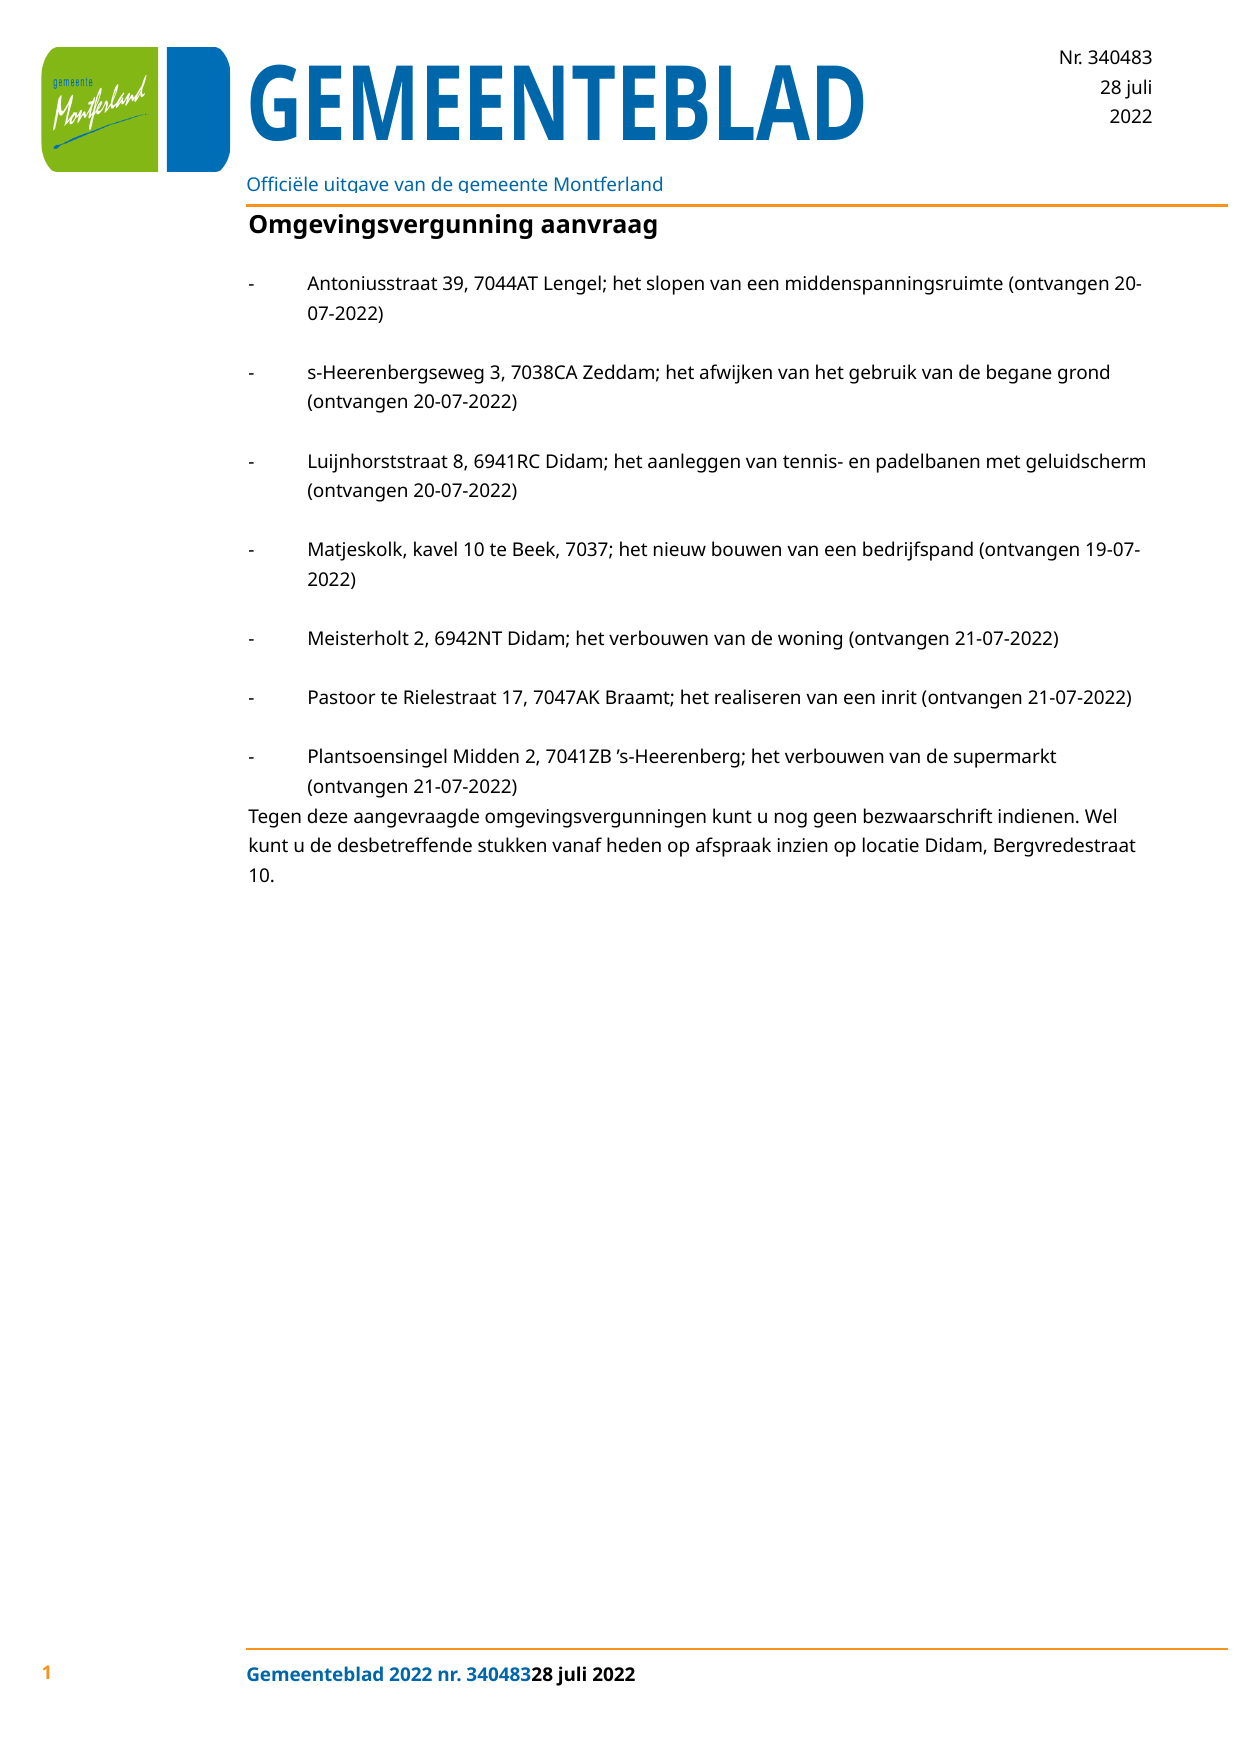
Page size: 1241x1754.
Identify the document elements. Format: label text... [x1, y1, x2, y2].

list Meisterholt 2, 6942NT Didam; het verbouwen van de woning (ontvangen 21-07-2022) [248, 625, 1152, 651]
list s-Heerenbergseweg 3, 7038CA Zeddam; het afwijken van het gebruik van de begane grond (ontvangen 20-07-2022) [248, 359, 1152, 414]
text Tegen deze aangevraagde omgevingsvergunningen kunt u nog geen bezwaarschrift indienen. Wel kunt u de desbetreffende stukken vanaf heden op afspraak inzien op locatie Didam, Bergvredestraat 10. [248, 803, 1152, 888]
text Omgevingsvergunning aanvraag [248, 207, 1152, 241]
list Matjeskolk, kavel 10 te Beek, 7037; het nieuw bouwen van een bedrijfspand (ontvangen 19-07-2022) [248, 537, 1152, 592]
list Antoniusstraat 39, 7044AT Lengel; het slopen van een middenspanningsruimte (ontvangen 20-07-2022) [248, 270, 1152, 326]
list Pastoor te Rielestraat 17, 7047AK Braamt; het realiseren van een inrit (ontvangen 21-07-2022) [248, 684, 1152, 710]
list Plantsoensingel Midden 2, 7041ZB ’s-Heerenberg; het verbouwen van de supermarkt (ontvangen 21-07-2022) [248, 744, 1152, 799]
picture [41, 47, 231, 172]
list Luijnhorststraat 8, 6941RC Didam; het aanleggen van tennis- en padelbanen met geluidscherm (ontvangen 20-07-2022) [248, 448, 1152, 503]
